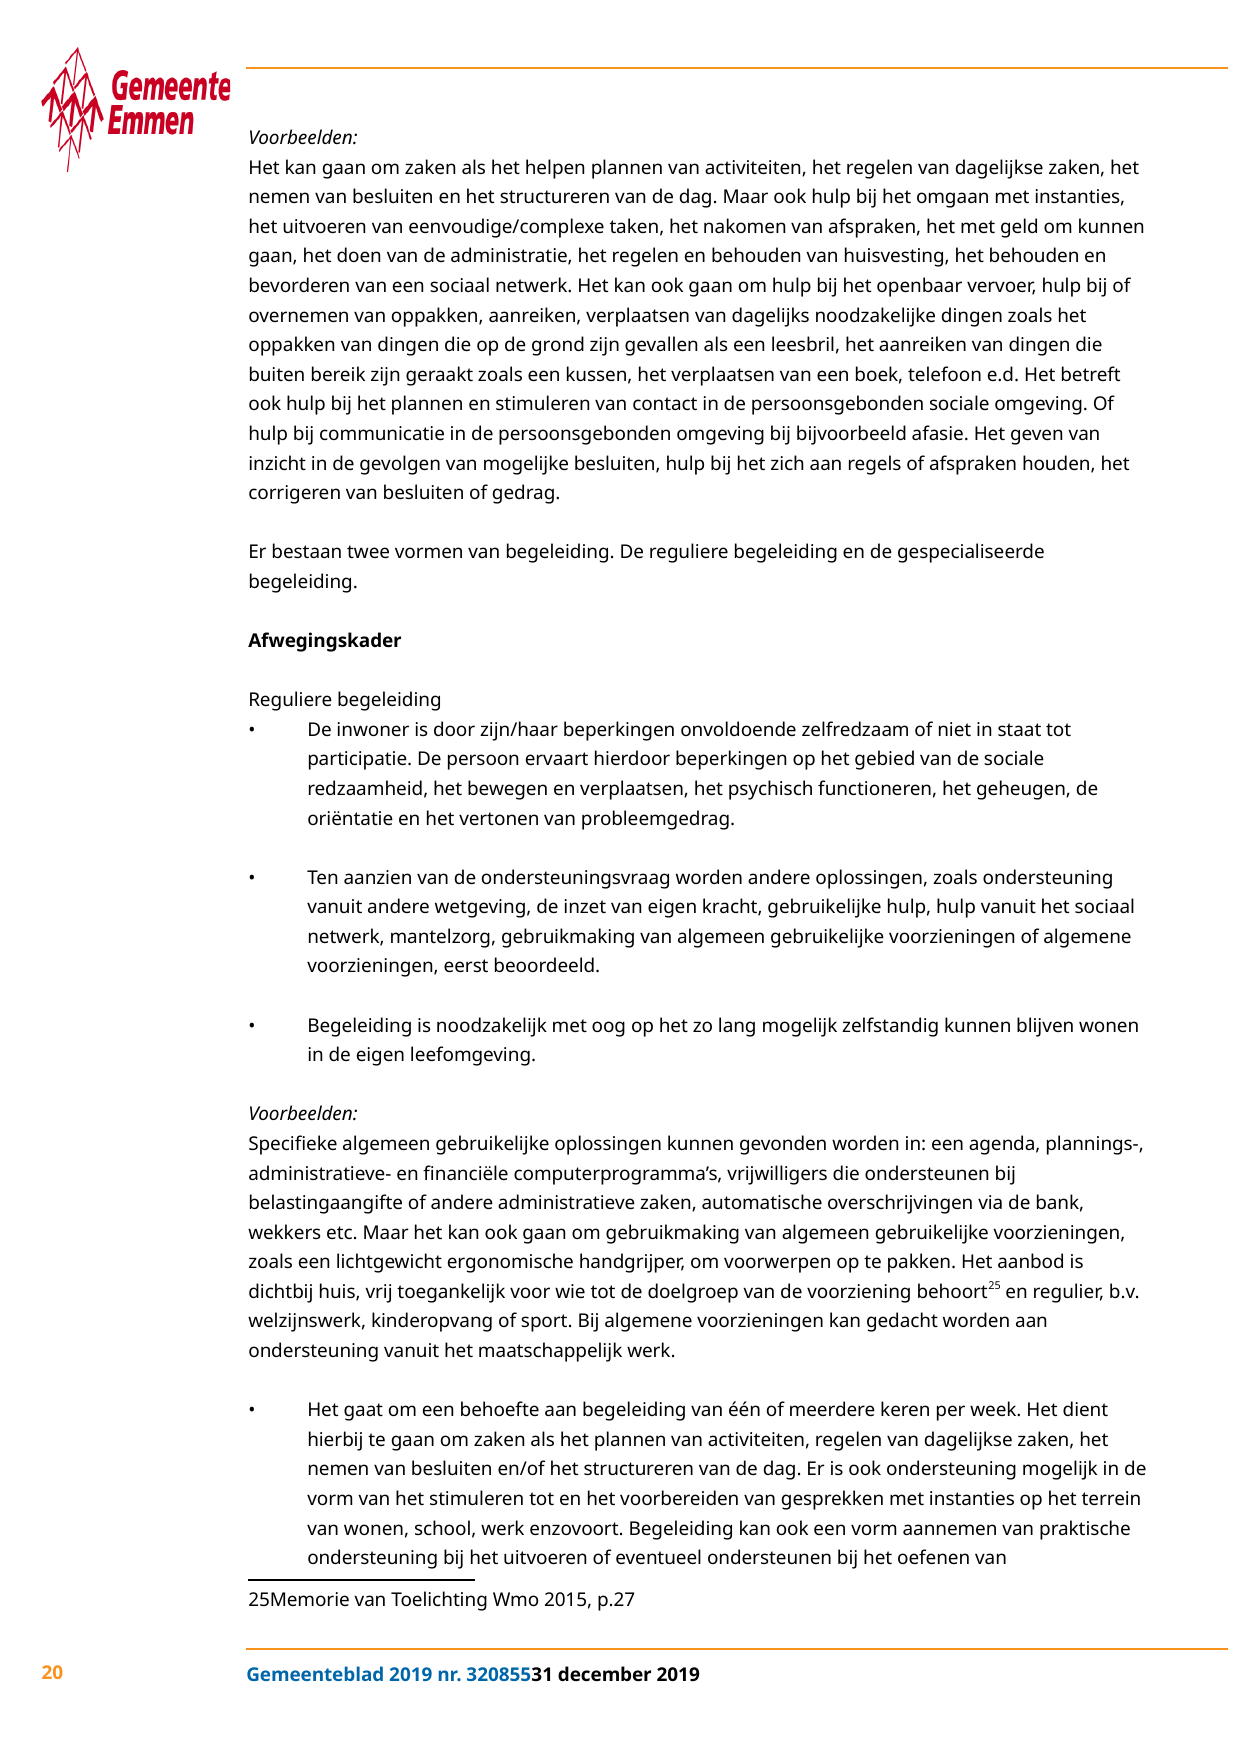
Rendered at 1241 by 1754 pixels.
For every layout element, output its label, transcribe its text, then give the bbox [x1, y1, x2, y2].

text Memorie van Toelichting Wmo 2015, p.27 [248, 1586, 1152, 1612]
text Er bestaan twee vormen van begeleiding. De reguliere begeleiding en de gespecialiseerde begeleiding. [248, 538, 1152, 594]
picture [41, 47, 231, 172]
list Begeleiding is noodzakelijk met oog op het zo lang mogelijk zelfstandig kunnen blijven wonen in de eigen leefomgeving. [248, 1012, 1152, 1067]
text Voorbeelden: [248, 124, 1152, 150]
text Afwegingskader [248, 627, 1152, 653]
text Het kan gaan om zaken als het helpen plannen van activiteiten, het regelen van dagelijkse zaken, het nemen van besluiten en het structureren van de dag. Maar ook hulp bij het omgaan met instanties, het uitvoeren van eenvoudige/complexe taken, het nakomen van afspraken, het met geld om kunnen gaan, het doen van de administratie, het regelen en behouden van huisvesting, het behouden en bevorderen van een sociaal netwerk. Het kan ook gaan om hulp bij het openbaar vervoer, hulp bij of overnemen van oppakken, aanreiken, verplaatsen van dagelijks noodzakelijke dingen zoals het oppakken van dingen die op de grond zijn gevallen als een leesbril, het aanreiken van dingen die buiten bereik zijn geraakt zoals een kussen, het verplaatsen van een boek, telefoon e.d. Het betreft ook hulp bij het plannen en stimuleren van contact in de persoonsgebonden sociale omgeving. Of hulp bij communicatie in de persoonsgebonden omgeving bij bijvoorbeeld afasie. Het geven van inzicht in de gevolgen van mogelijke besluiten, hulp bij het zich aan regels of afspraken houden, het corrigeren van besluiten of gedrag. [248, 154, 1152, 505]
list De inwoner is door zijn/haar beperkingen onvoldoende zelfredzaam of niet in staat tot participatie. De persoon ervaart hierdoor beperkingen op het gebied van de sociale redzaamheid, het bewegen en verplaatsen, het psychisch functioneren, het geheugen, de oriëntatie en het vertonen van probleemgedrag. [248, 716, 1152, 831]
list Het gaat om een behoefte aan begeleiding van één of meerdere keren per week. Het dient hierbij te gaan om zaken als het plannen van activiteiten, regelen van dagelijkse zaken, het nemen van besluiten en/of het structureren van de dag. Er is ook ondersteuning mogelijk in de vorm van het stimuleren tot en het voorbereiden van gesprekken met instanties op het terrein van wonen, school, werk enzovoort. Begeleiding kan ook een vorm aannemen van praktische ondersteuning bij het uitvoeren of eventueel ondersteunen bij het oefenen van [248, 1396, 1152, 1570]
text Specifieke algemeen gebruikelijke oplossingen kunnen gevonden worden in: een agenda, plannings-, administratieve- en financiële computerprogramma’s, vrijwilligers die ondersteunen bij belastingaangifte of andere administratieve zaken, automatische overschrijvingen via de bank, wekkers etc. Maar het kan ook gaan om gebruikmaking van algemeen gebruikelijke voorzieningen, zoals een lichtgewicht ergonomische handgrijper, om voorwerpen op te pakken. Het aanbod is dichtbij huis, vrij toegankelijk voor wie tot de doelgroep van de voorziening behoort en regulier, b.v. welzijnswerk, kinderopvang of sport. Bij algemene voorzieningen kan gedacht worden aan ondersteuning vanuit het maatschappelijk werk. [248, 1130, 1152, 1363]
text Reguliere begeleiding [248, 686, 1152, 712]
text Voorbeelden: [248, 1101, 1152, 1126]
list Ten aanzien van de ondersteuningsvraag worden andere oplossingen, zoals ondersteuning vanuit andere wetgeving, de inzet van eigen kracht, gebruikelijke hulp, hulp vanuit het sociaal netwerk, mantelzorg, gebruikmaking van algemeen gebruikelijke voorzieningen of algemene voorzieningen, eerst beoordeeld. [248, 864, 1152, 978]
